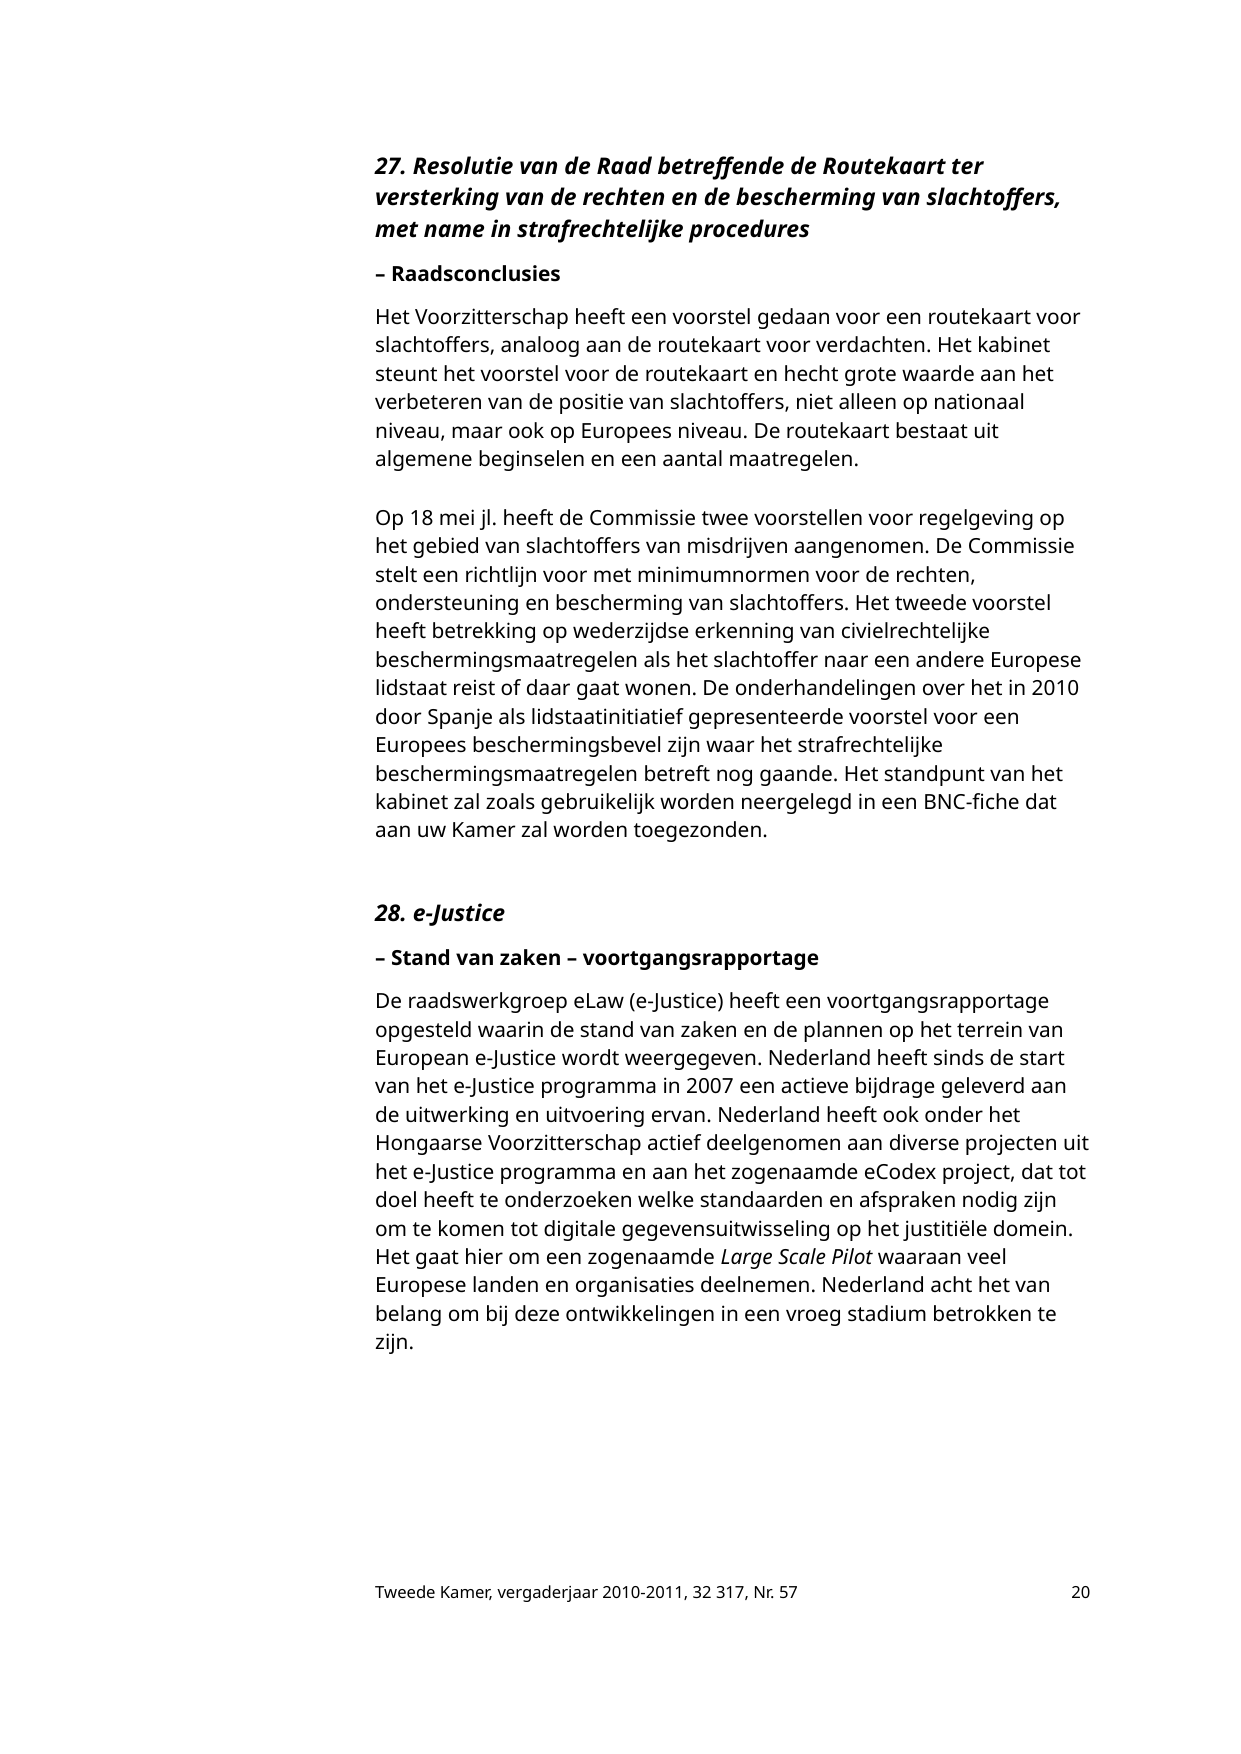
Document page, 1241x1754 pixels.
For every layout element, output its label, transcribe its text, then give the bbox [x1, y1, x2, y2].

subtitle 28. e-Justice [375, 897, 1090, 928]
text Het Voorzitterschap heeft een voorstel gedaan voor een routekaart voor slachtoffers, analoog aan de routekaart voor verdachten. Het kabinet steunt het voorstel voor de routekaart en hecht grote waarde aan het verbeteren van de positie van slachtoffers, niet alleen op nationaal niveau, maar ook op Europees niveau. De routekaart bestaat uit algemene beginselen en een aantal maatregelen. [375, 302, 1090, 473]
subtitle 27. Resolutie van de Raad betreffende de Routekaart ter versterking van de rechten en de bescherming van slachtoffers, met name in strafrechtelijke procedures [375, 150, 1090, 244]
text Op 18 mei jl. heeft de Commissie twee voorstellen voor regelgeving op het gebied van slachtoffers van misdrijven aangenomen. De Commissie stelt een richtlijn voor met minimumnormen voor de rechten, ondersteuning en bescherming van slachtoffers. Het tweede voorstel heeft betrekking op wederzijdse erkenning van civielrechtelijke beschermingsmaatregelen als het slachtoffer naar een andere Europese lidstaat reist of daar gaat wonen. De onderhandelingen over het in 2010 door Spanje als lidstaatinitiatief gepresenteerde voorstel voor een Europees beschermingsbevel zijn waar het strafrechtelijke beschermingsmaatregelen betreft nog gaande. Het standpunt van het kabinet zal zoals gebruikelijk worden neergelegd in een BNC-fiche dat aan uw Kamer zal worden toegezonden. [375, 503, 1090, 844]
text De raadswerkgroep eLaw (e-Justice) heeft een voortgangsrapportage opgesteld waarin de stand van zaken en de plannen op het terrein van European e-Justice wordt weergegeven. Nederland heeft sinds de start van het e-Justice programma in 2007 een actieve bijdrage geleverd aan de uitwerking en uitvoering ervan. Nederland heeft ook onder het Hongaarse Voorzitterschap actief deelgenomen aan diverse projecten uit het e-Justice programma en aan het zogenaamde eCodex project, dat tot doel heeft te onderzoeken welke standaarden en afspraken nodig zijn om te komen tot digitale gegevensuitwisseling op het justitiële domein. Het gaat hier om een zogenaamde Large Scale Pilot waaraan veel Europese landen en organisaties deelnemen. Nederland acht het van belang om bij deze ontwikkelingen in een vroeg stadium betrokken te zijn. [375, 986, 1090, 1356]
text – Raadsconclusies [375, 259, 1090, 287]
text – Stand van zaken – voortgangsrapportage [375, 943, 1090, 971]
